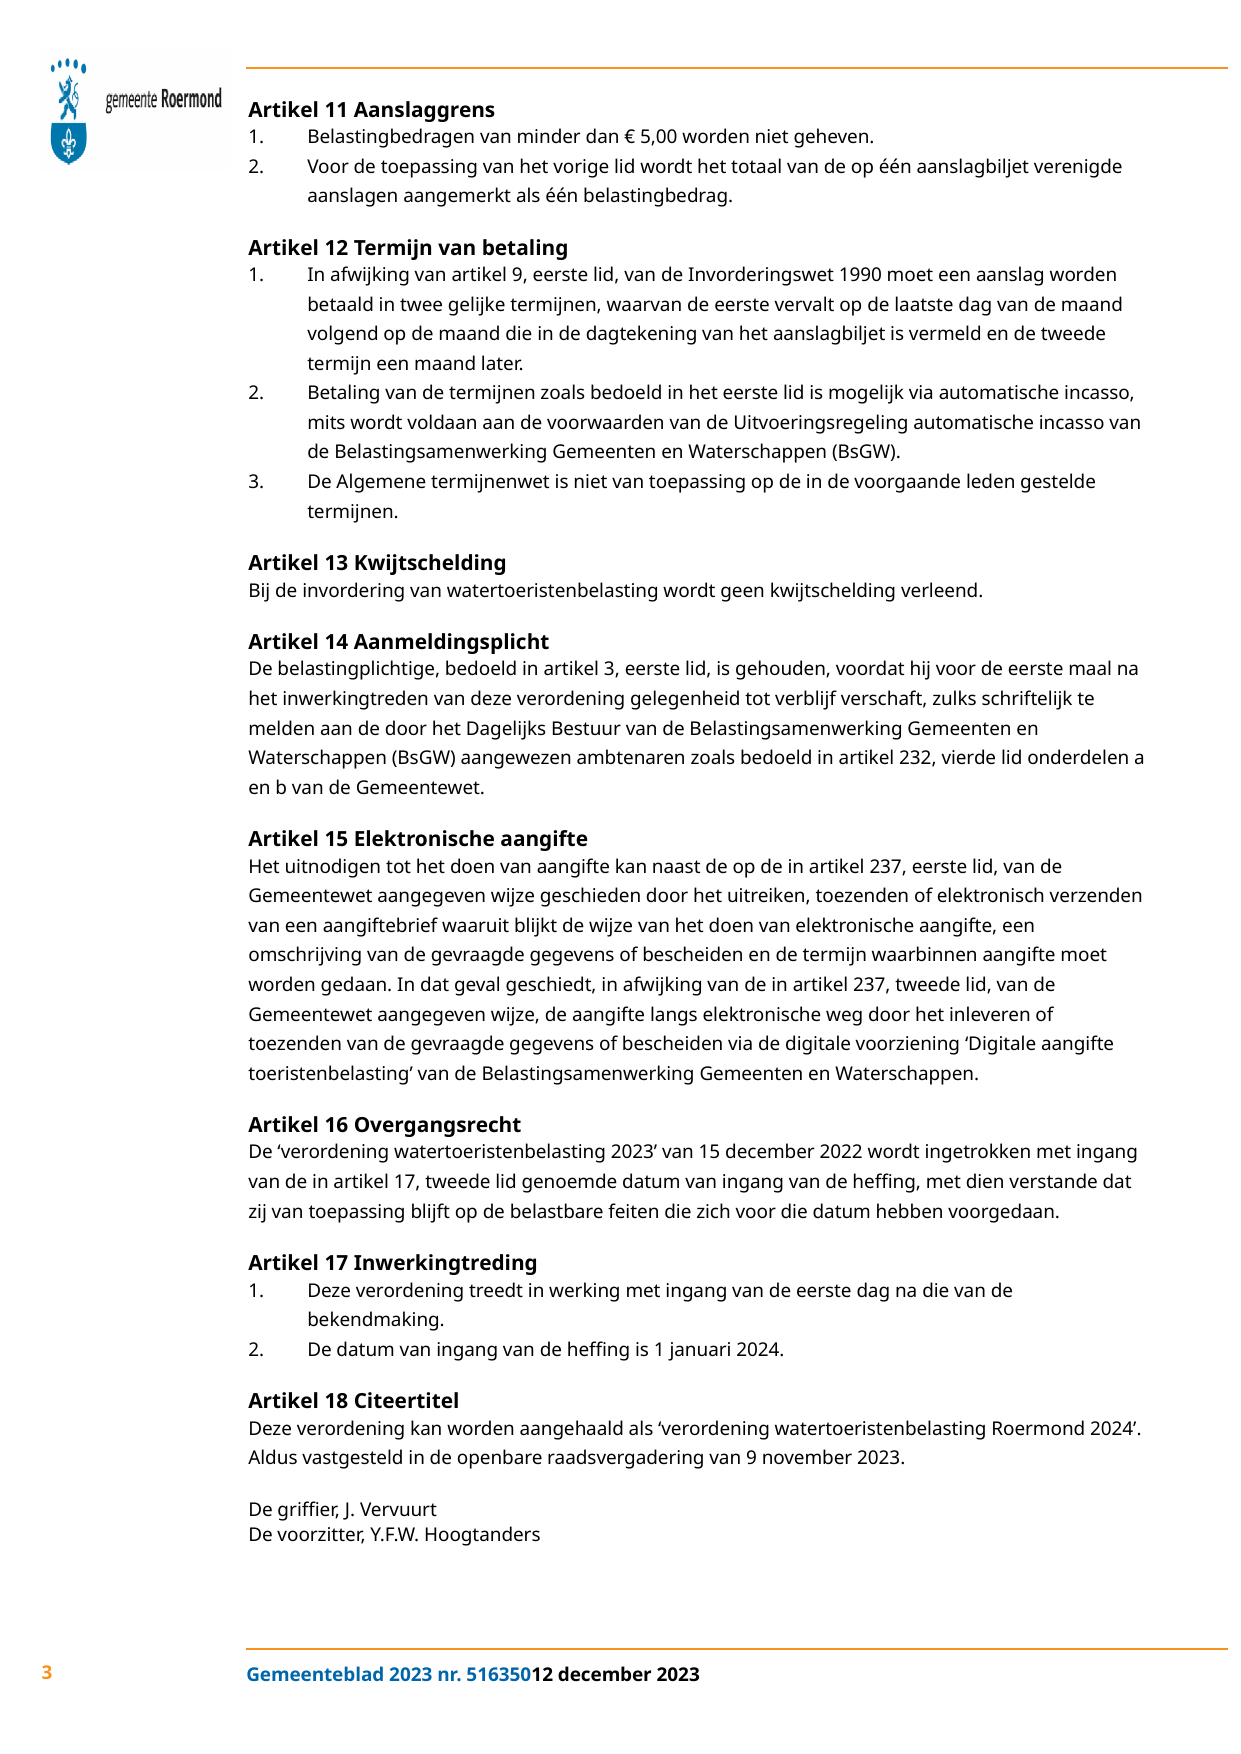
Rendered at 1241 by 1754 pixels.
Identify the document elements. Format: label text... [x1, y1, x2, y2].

text Artikel 14 Aanmeldingsplicht [248, 627, 1152, 656]
text De belastingplichtige, bedoeld in artikel 3, eerste lid, is gehouden, voordat hij voor de eerste maal na het inwerkingtreden van deze verordening gelegenheid tot verblijf verschaft, zulks schriftelijk te melden aan de door het Dagelijks Bestuur van de Belastingsamenwerking Gemeenten en Waterschappen (BsGW) aangewezen ambtenaren zoals bedoeld in artikel 232, vierde lid onderdelen a en b van de Gemeentewet. [248, 656, 1152, 800]
text Bij de invordering van watertoeristenbelasting wordt geen kwijtschelding verleend. [248, 577, 1152, 602]
text Artikel 11 Aanslaggrens [248, 95, 1152, 123]
picture [41, 47, 231, 172]
list Voor de toepassing van het vorige lid wordt het totaal van de op één aanslagbiljet verenigde aanslagen aangemerkt als één belastingbedrag. [248, 153, 1152, 208]
text Artikel 13 Kwijtschelding [248, 548, 1152, 577]
list De datum van ingang van de heffing is 1 januari 2024. [248, 1336, 1152, 1362]
text De voorzitter, Y.F.W. Hoogtanders [248, 1522, 1152, 1547]
text Het uitnodigen tot het doen van aangifte kan naast de op de in artikel 237, eerste lid, van de Gemeentewet aangegeven wijze geschieden door het uitreiken, toezenden of elektronisch verzenden van een aangiftebrief waaruit blijkt de wijze van het doen van elektronische aangifte, een omschrijving van de gevraagde gegevens of bescheiden en de termijn waarbinnen aangifte moet worden gedaan. In dat geval geschiedt, in afwijking van de in artikel 237, tweede lid, van de Gemeentewet aangegeven wijze, de aangifte langs elektronische weg door het inleveren of toezenden van de gevraagde gegevens of bescheiden via de digitale voorziening ‘Digitale aangifte toeristenbelasting’ van de Belastingsamenwerking Gemeenten en Waterschappen. [248, 853, 1152, 1086]
text Artikel 16 Overgangsrecht [248, 1110, 1152, 1139]
text De griffier, J. Vervuurt [248, 1496, 1152, 1522]
list In afwijking van artikel 9, eerste lid, van de Invorderingswet 1990 moet een aanslag worden betaald in twee gelijke termijnen, waarvan de eerste vervalt op de laatste dag van de maand volgend op de maand die in de dagtekening van het aanslagbiljet is vermeld en de tweede termijn een maand later. [248, 261, 1152, 376]
list De Algemene termijnenwet is niet van toepassing op de in de voorgaande leden gestelde termijnen. [248, 468, 1152, 524]
text De ‘verordening watertoeristenbelasting 2023’ van 15 december 2022 wordt ingetrokken met ingang van de in artikel 17, tweede lid genoemde datum van ingang van de heffing, met dien verstande dat zij van toepassing blijft op de belastbare feiten die zich voor die datum hebben voorgedaan. [248, 1139, 1152, 1224]
text Aldus vastgesteld in de openbare raadsvergadering van 9 november 2023. [248, 1444, 1152, 1470]
text Artikel 15 Elektronische aangifte [248, 824, 1152, 853]
text Artikel 18 Citeertitel [248, 1386, 1152, 1415]
list Betaling van de termijnen zoals bedoeld in het eerste lid is mogelijk via automatische incasso, mits wordt voldaan aan de voorwaarden van de Uitvoeringsregeling automatische incasso van de Belastingsamenwerking Gemeenten en Waterschappen (BsGW). [248, 379, 1152, 464]
list Deze verordening treedt in werking met ingang van de eerste dag na die van de bekendmaking. [248, 1277, 1152, 1332]
text Deze verordening kan worden aangehaald als ‘verordening watertoeristenbelasting Roermond 2024’. [248, 1415, 1152, 1441]
text Artikel 12 Termijn van betaling [248, 233, 1152, 261]
text Artikel 17 Inwerkingtreding [248, 1248, 1152, 1277]
list Belastingbedragen van minder dan € 5,00 worden niet geheven. [248, 123, 1152, 149]
